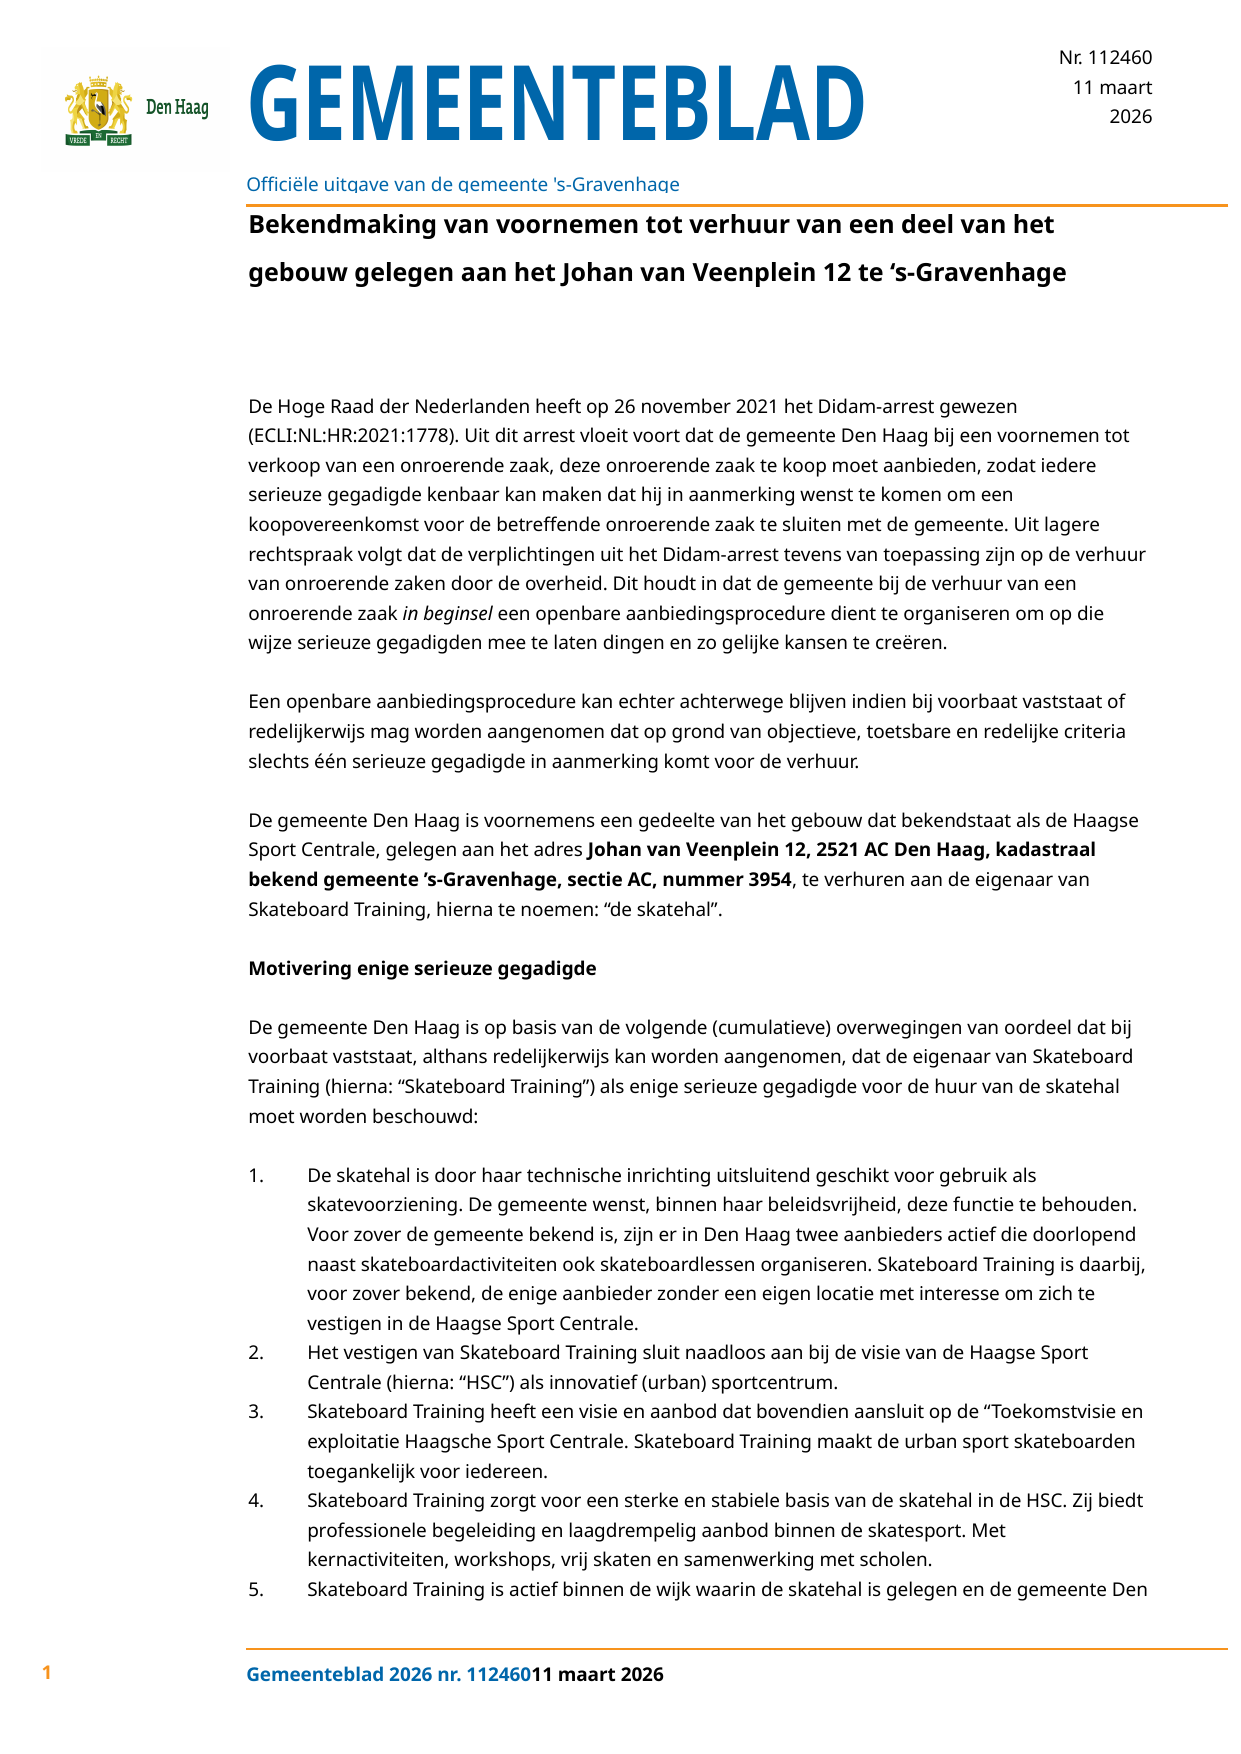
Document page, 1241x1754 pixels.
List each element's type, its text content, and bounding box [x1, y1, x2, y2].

list Het vestigen van Skateboard Training sluit naadloos aan bij de visie van de Haagse Sport Centrale (hierna: “HSC”) als innovatief (urban) sportcentrum. [248, 1339, 1152, 1395]
text De gemeente Den Haag is voornemens een gedeelte van het gebouw dat bekendstaat als de Haagse Sport Centrale, gelegen aan het adres Johan van Veenplein 12, 2521 AC Den Haag, kadastraal bekend gemeente ’s‑Gravenhage, sectie AC, nummer 3954, te verhuren aan de eigenaar van Skateboard Training, hierna te noemen: “de skatehal”. [248, 807, 1152, 922]
text De Hoge Raad der Nederlanden heeft op 26 november 2021 het Didam-arrest gewezen (ECLI:NL:HR:2021:1778). Uit dit arrest vloeit voort dat de gemeente Den Haag bij een voornemen tot verkoop van een onroerende zaak, deze onroerende zaak te koop moet aanbieden, zodat iedere serieuze gegadigde kenbaar kan maken dat hij in aanmerking wenst te komen om een koopovereenkomst voor de betreffende onroerende zaak te sluiten met de gemeente. Uit lagere rechtspraak volgt dat de verplichtingen uit het Didam-arrest tevens van toepassing zijn op de verhuur van onroerende zaken door de overheid. Dit houdt in dat de gemeente bij de verhuur van een onroerende zaak in beginsel een openbare aanbiedingsprocedure dient te organiseren om op die wijze serieuze gegadigden mee te laten dingen en zo gelijke kansen te creëren. [248, 393, 1152, 655]
list De skatehal is door haar technische inrichting uitsluitend geschikt voor gebruik als skatevoorziening. De gemeente wenst, binnen haar beleidsvrijheid, deze functie te behouden. Voor zover de gemeente bekend is, zijn er in Den Haag twee aanbieders actief die doorlopend naast skateboardactiviteiten ook skateboardlessen organiseren. Skateboard Training is daarbij, voor zover bekend, de enige aanbieder zonder een eigen locatie met interesse om zich te vestigen in de Haagse Sport Centrale. [248, 1162, 1152, 1336]
list Skateboard Training heeft een visie en aanbod dat bovendien aansluit op de “Toekomstvisie en exploitatie Haagsche Sport Centrale. Skateboard Training maakt de urban sport skateboarden toegankelijk voor iedereen. [248, 1399, 1152, 1484]
text Motivering enige serieuze gegadigde [248, 955, 1152, 981]
text Een openbare aanbiedingsprocedure kan echter achterwege blijven indien bij voorbaat vaststaat of redelijkerwijs mag worden aangenomen dat op grond van objectieve, toetsbare en redelijke criteria slechts één serieuze gegadigde in aanmerking komt voor de verhuur. [248, 689, 1152, 774]
list Skateboard Training zorgt voor een sterke en stabiele basis van de skatehal in de HSC. Zij biedt professionele begeleiding en laagdrempelig aanbod binnen de skatesport. Met kernactiviteiten, workshops, vrij skaten en samenwerking met scholen. [248, 1487, 1152, 1572]
text De gemeente Den Haag is op basis van de volgende (cumulatieve) overwegingen van oordeel dat bij voorbaat vaststaat, althans redelijkerwijs kan worden aangenomen, dat de eigenaar van Skateboard Training (hierna: “Skateboard Training”) als enige serieuze gegadigde voor de huur van de skatehal moet worden beschouwd: [248, 1014, 1152, 1129]
text Bekendmaking van voornemen tot verhuur van een deel van het gebouw gelegen aan het Johan van Veenplein 12 te ‘s-Gravenhage [248, 207, 1152, 288]
picture [41, 47, 231, 172]
list Skateboard Training is actief binnen de wijk waarin de skatehal is gelegen en de gemeente Den [248, 1576, 1152, 1602]
